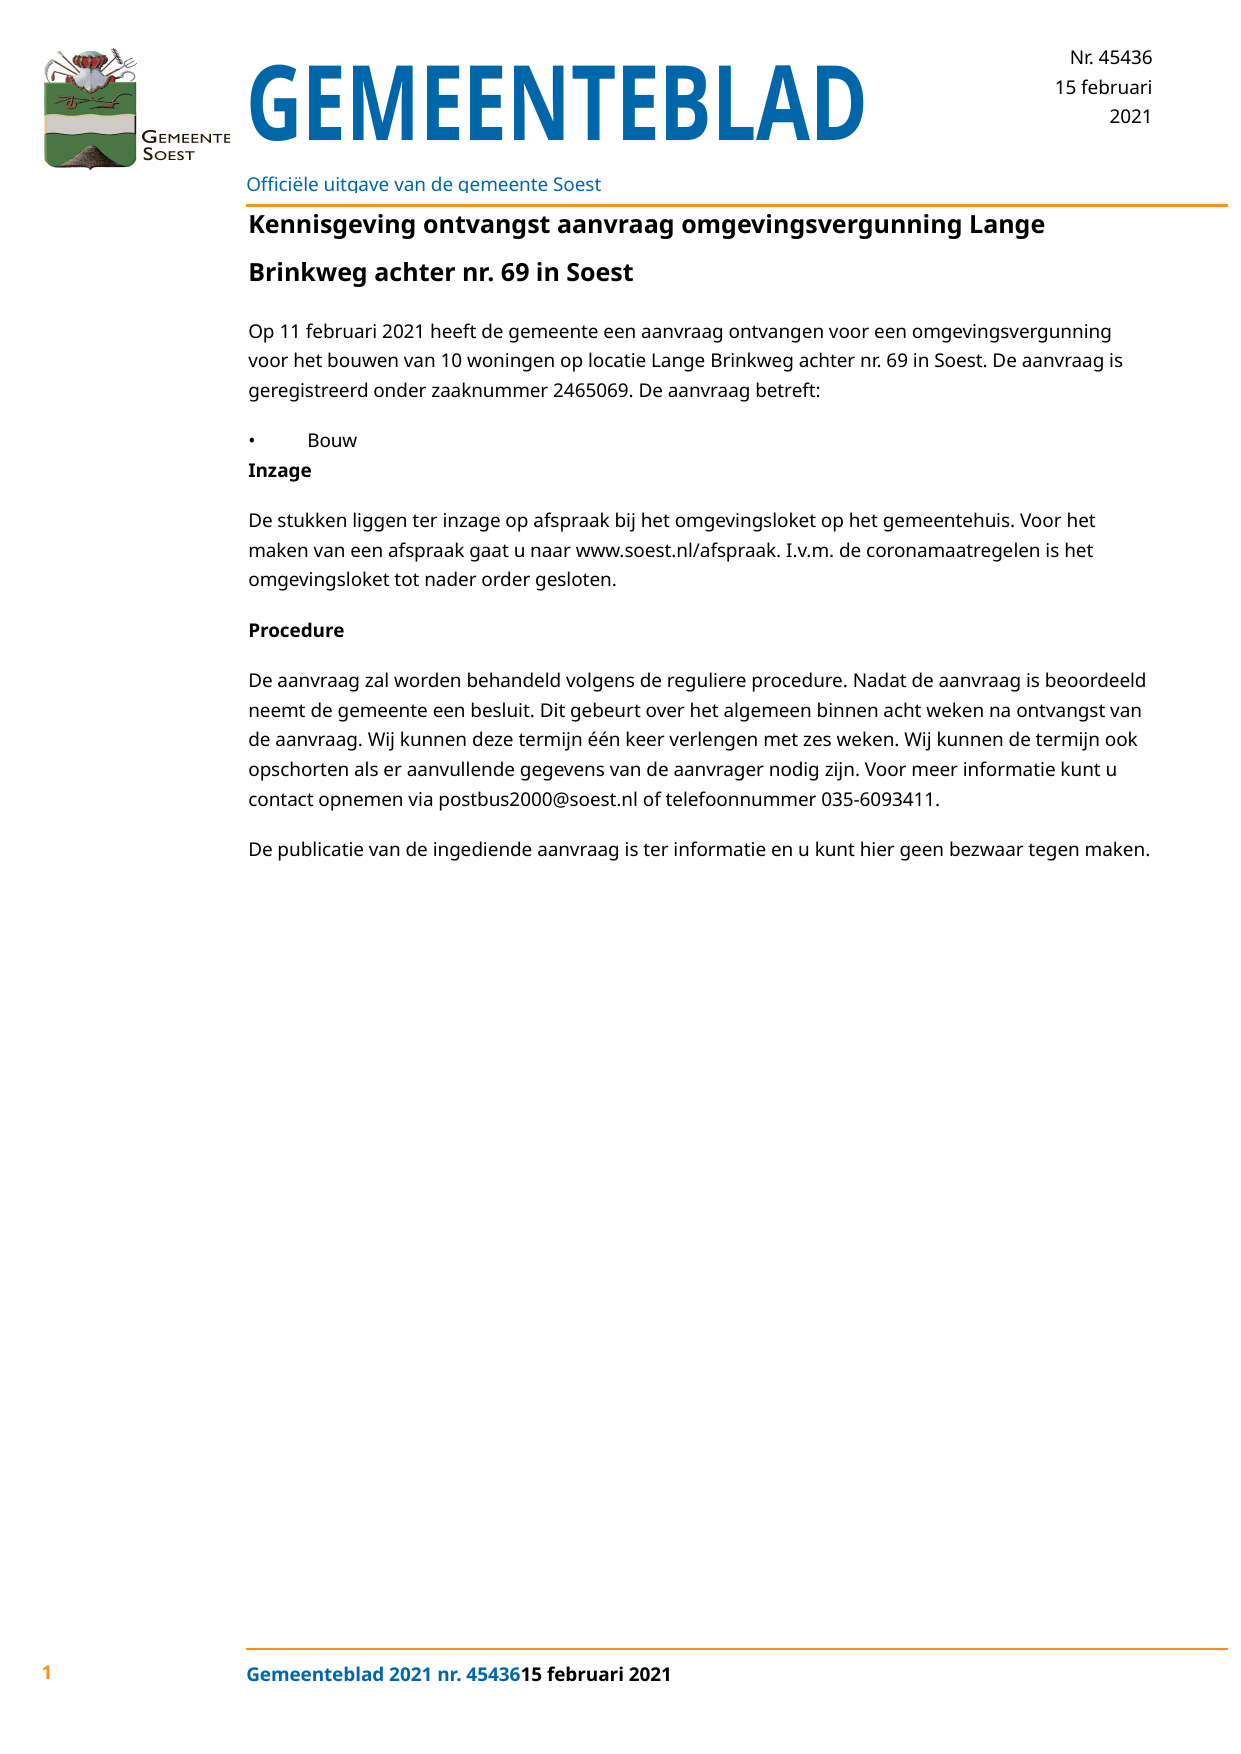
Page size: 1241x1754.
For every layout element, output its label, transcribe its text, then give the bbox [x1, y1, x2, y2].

text Kennisgeving ontvangst aanvraag omgevingsvergunning Lange Brinkweg achter nr. 69 in Soest [248, 207, 1152, 288]
text De publicatie van de ingediende aanvraag is ter informatie en u kunt hier geen bezwaar tegen maken. [248, 836, 1152, 862]
picture [41, 47, 231, 172]
list Bouw [248, 427, 1152, 453]
text Op 11 februari 2021 heeft de gemeente een aanvraag ontvangen voor een omgevingsvergunning voor het bouwen van 10 woningen op locatie Lange Brinkweg achter nr. 69 in Soest. De aanvraag is geregistreerd onder zaaknummer 2465069. De aanvraag betreft: [248, 318, 1152, 403]
text De stukken liggen ter inzage op afspraak bij het omgevingsloket op het gemeentehuis. Voor het maken van een afspraak gaat u naar www.soest.nl/afspraak. I.v.m. de coronamaatregelen is het omgevingsloket tot nader order gesloten. [248, 507, 1152, 592]
text De aanvraag zal worden behandeld volgens de reguliere procedure. Nadat de aanvraag is beoordeeld neemt de gemeente een besluit. Dit gebeurt over het algemeen binnen acht weken na ontvangst van de aanvraag. Wij kunnen deze termijn één keer verlengen met zes weken. Wij kunnen de termijn ook opschorten als er aanvullende gegevens van de aanvrager nodig zijn. Voor meer informatie kunt u contact opnemen via postbus2000@soest.nl of telefoonnummer 035-6093411. [248, 667, 1152, 812]
text Procedure [248, 617, 1152, 643]
text Inzage [248, 457, 1152, 483]
